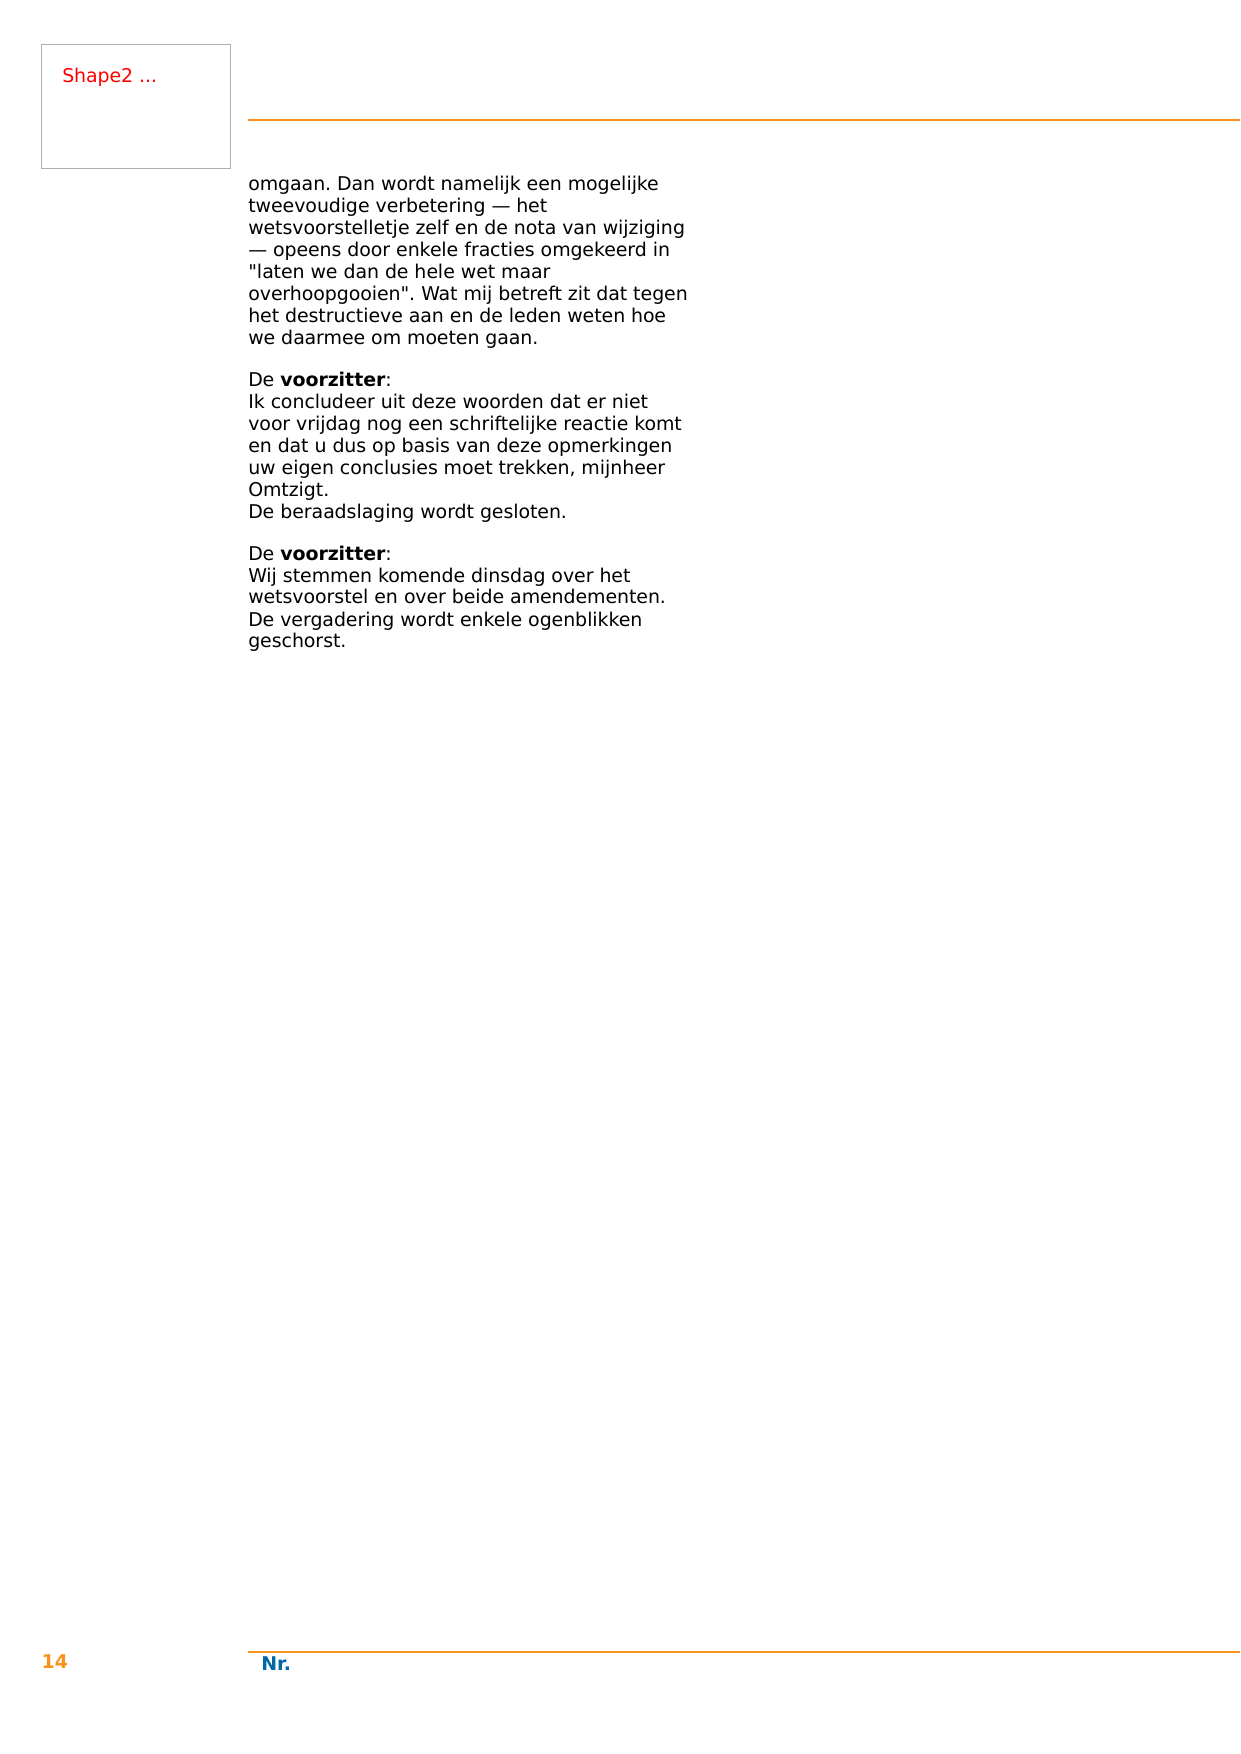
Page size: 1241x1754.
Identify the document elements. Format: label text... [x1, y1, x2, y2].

text De beraadslaging wordt gesloten. [248, 501, 691, 522]
text omgaan. Dan wordt namelijk een mogelijke tweevoudige verbetering — het wetsvoorstelletje zelf en de nota van wijziging — opeens door enkele fracties omgekeerd in "laten we dan de hele wet maar overhoopgooien". Wat mij betreft zit dat tegen het destructieve aan en de leden weten hoe we daarmee om moeten gaan. [248, 173, 691, 349]
text De vergadering wordt enkele ogenblikken geschorst. [248, 608, 691, 652]
text De voorzitter: [248, 369, 691, 391]
text De voorzitter: [248, 542, 691, 564]
text Wij stemmen komende dinsdag over het wetsvoorstel en over beide amendementen. [248, 564, 691, 608]
text Ik concludeer uit deze woorden dat er niet voor vrijdag nog een schriftelijke reactie komt en dat u dus op basis van deze opmerkingen uw eigen conclusies moet trekken, mijnheer Omtzigt. [248, 391, 691, 501]
